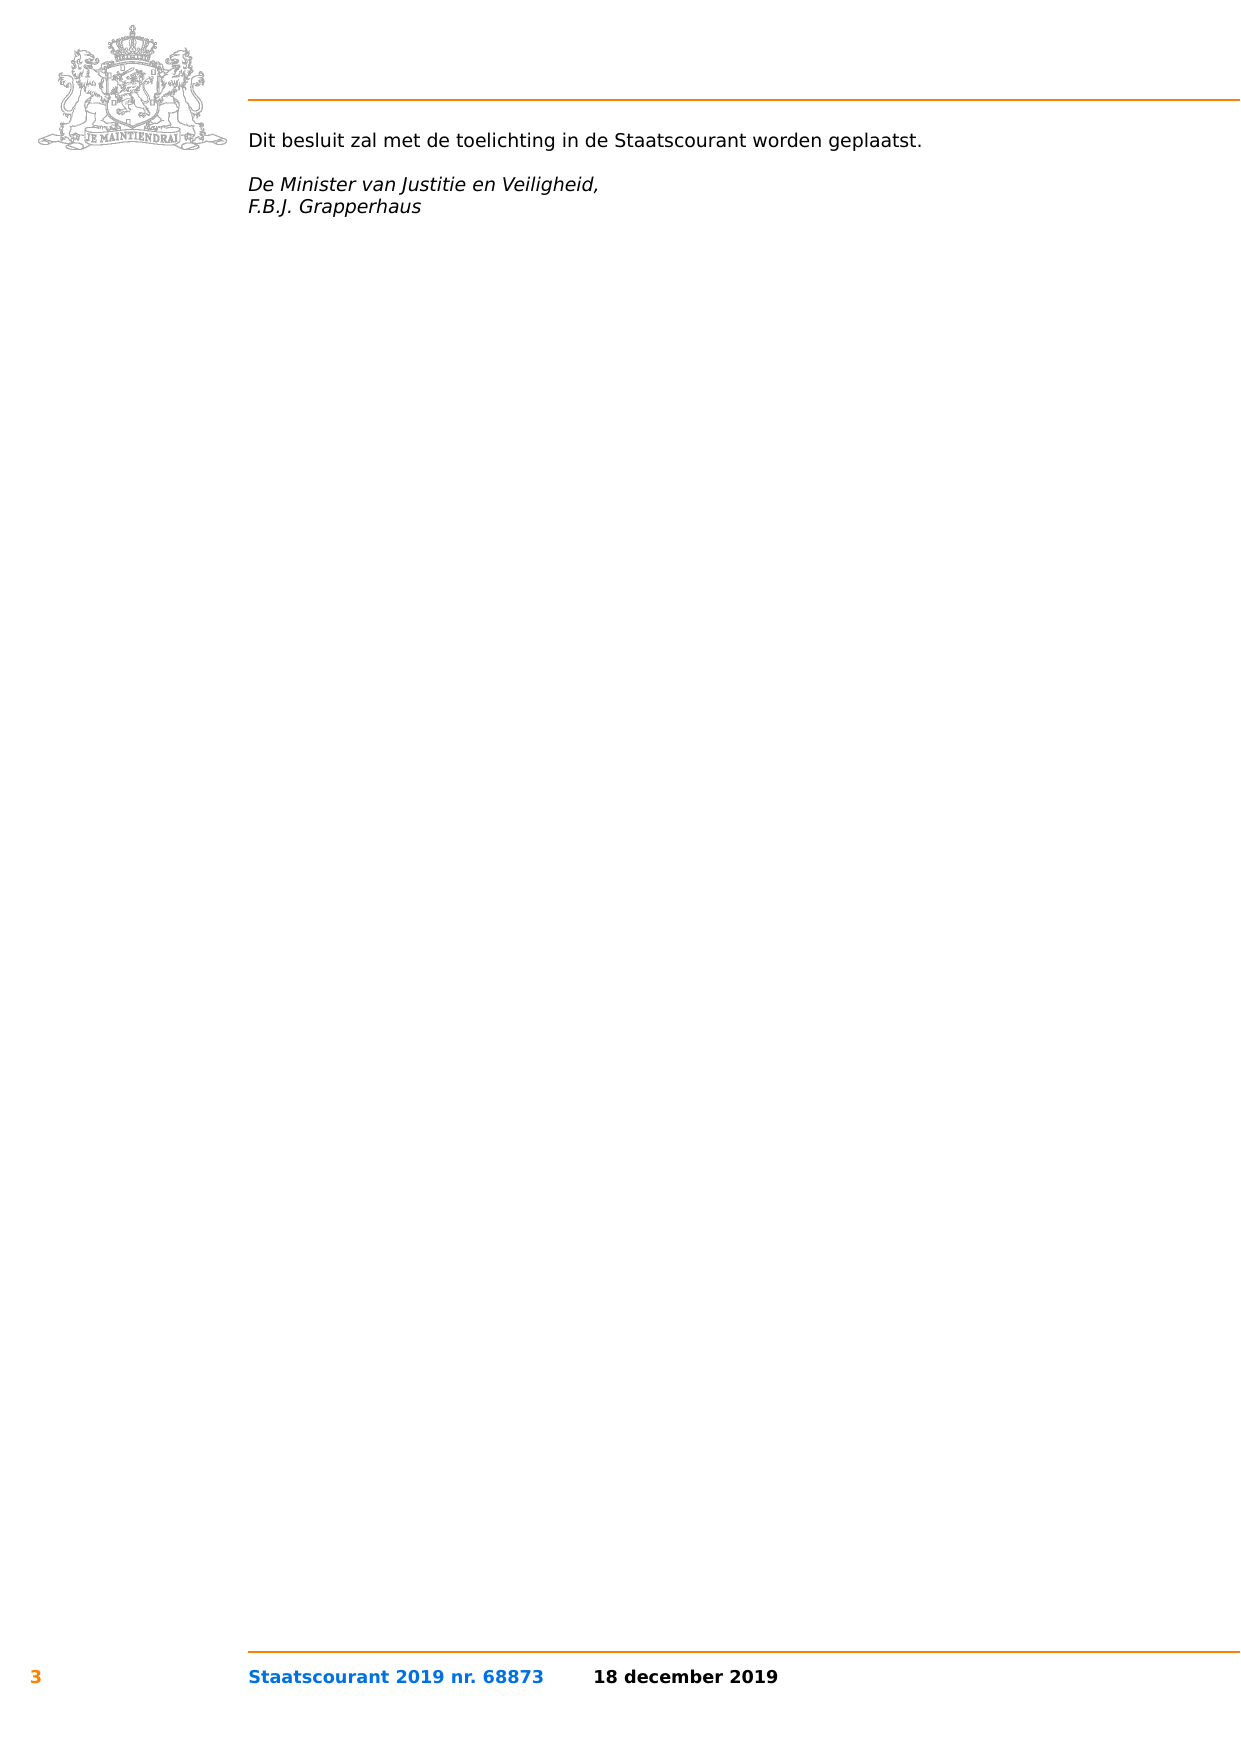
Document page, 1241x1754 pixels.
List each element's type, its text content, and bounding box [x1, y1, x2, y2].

text Dit besluit zal met de toelichting in de Staatscourant worden geplaatst. [248, 130, 1163, 152]
picture [38, 25, 227, 150]
text De Minister van Justitie en Veiligheid, F.B.J. Grapperhaus [248, 174, 1163, 218]
